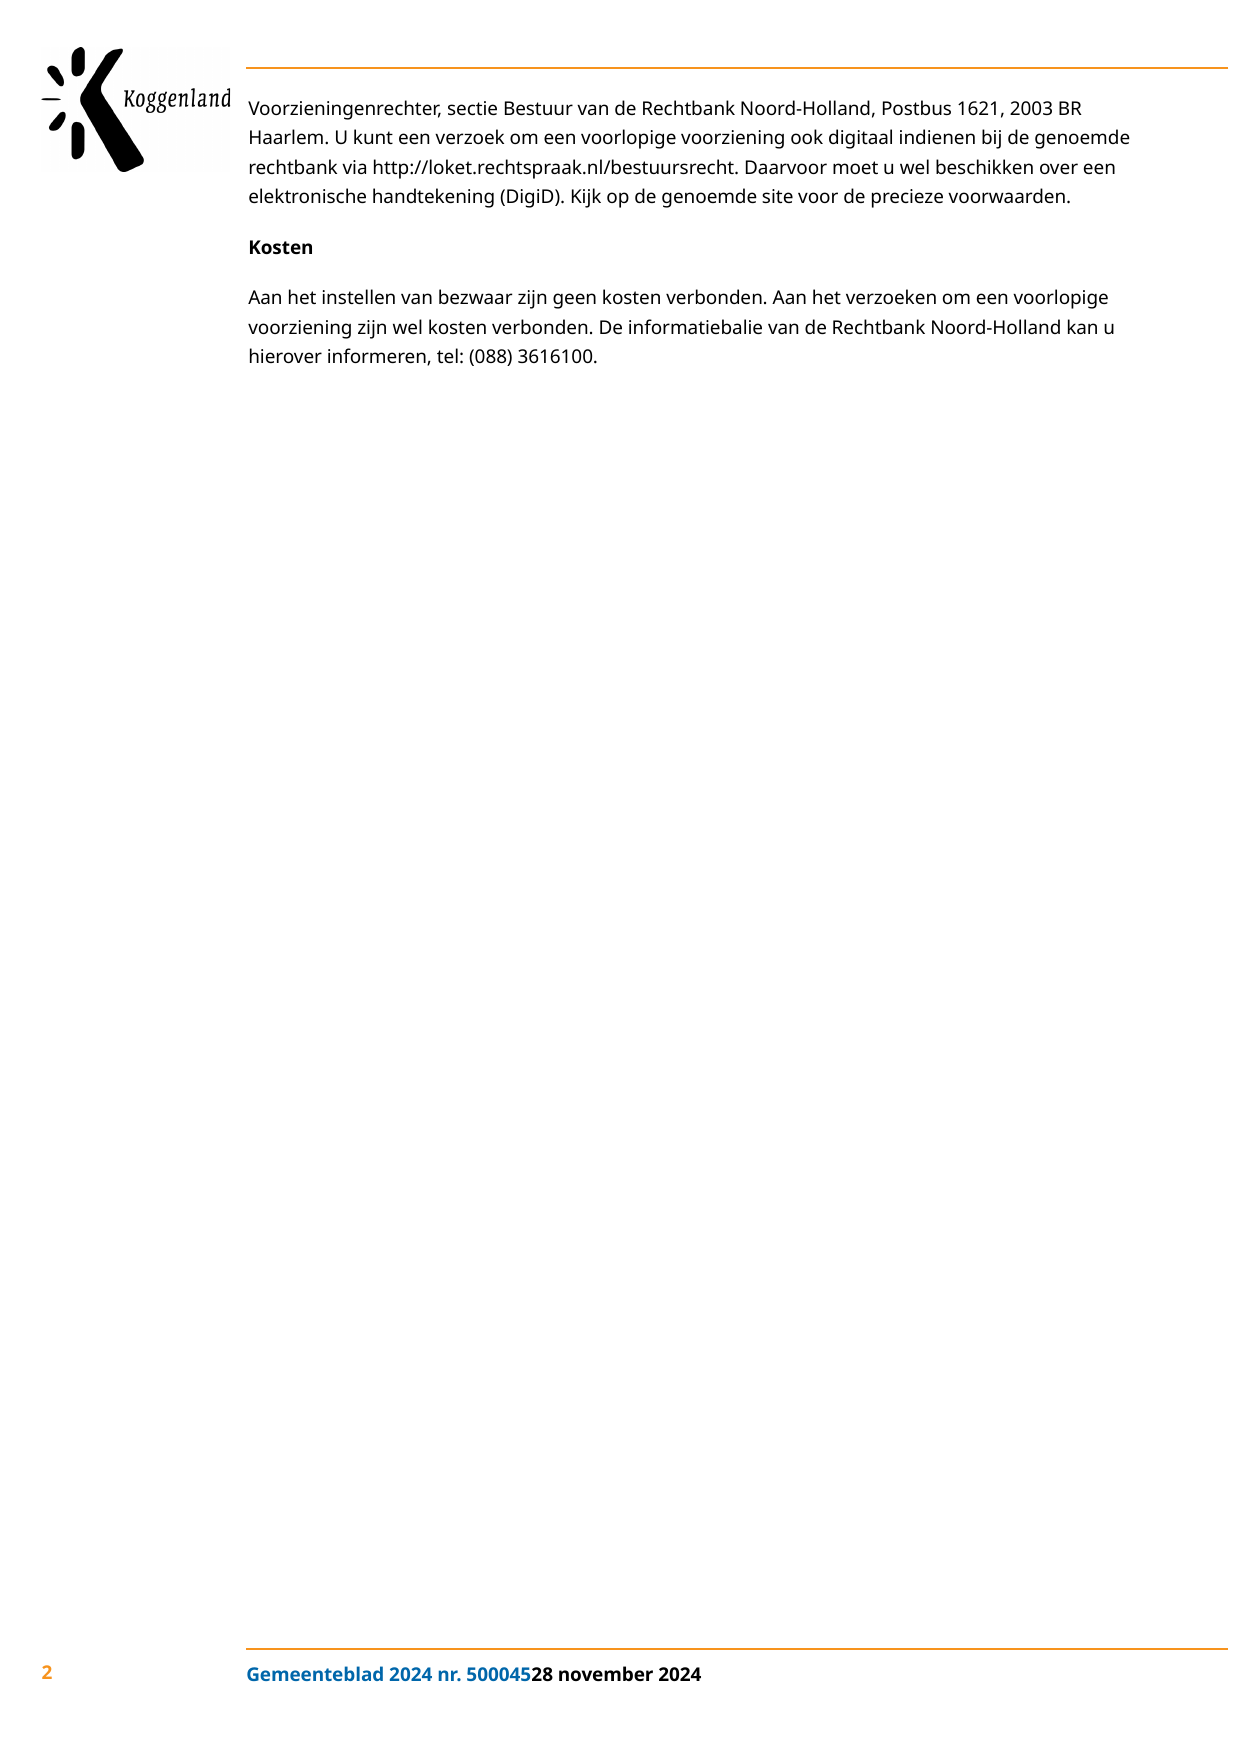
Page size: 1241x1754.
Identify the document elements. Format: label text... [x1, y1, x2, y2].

text Voorzieningenrechter, sectie Bestuur van de Rechtbank Noord-Holland, Postbus 1621, 2003 BR Haarlem. U kunt een verzoek om een voorlopige voorziening ook digitaal indienen bij de genoemde rechtbank via http://loket.rechtspraak.nl/bestuursrecht. Daarvoor moet u wel beschikken over een elektronische handtekening (DigiD). Kijk op de genoemde site voor de precieze voorwaarden. [248, 95, 1152, 209]
text Kosten [248, 234, 1152, 260]
picture [41, 47, 231, 172]
text Aan het instellen van bezwaar zijn geen kosten verbonden. Aan het verzoeken om een voorlopige voorziening zijn wel kosten verbonden. De informatiebalie van de Rechtbank Noord-Holland kan u hierover informeren, tel: (088) 3616100. [248, 284, 1152, 369]
